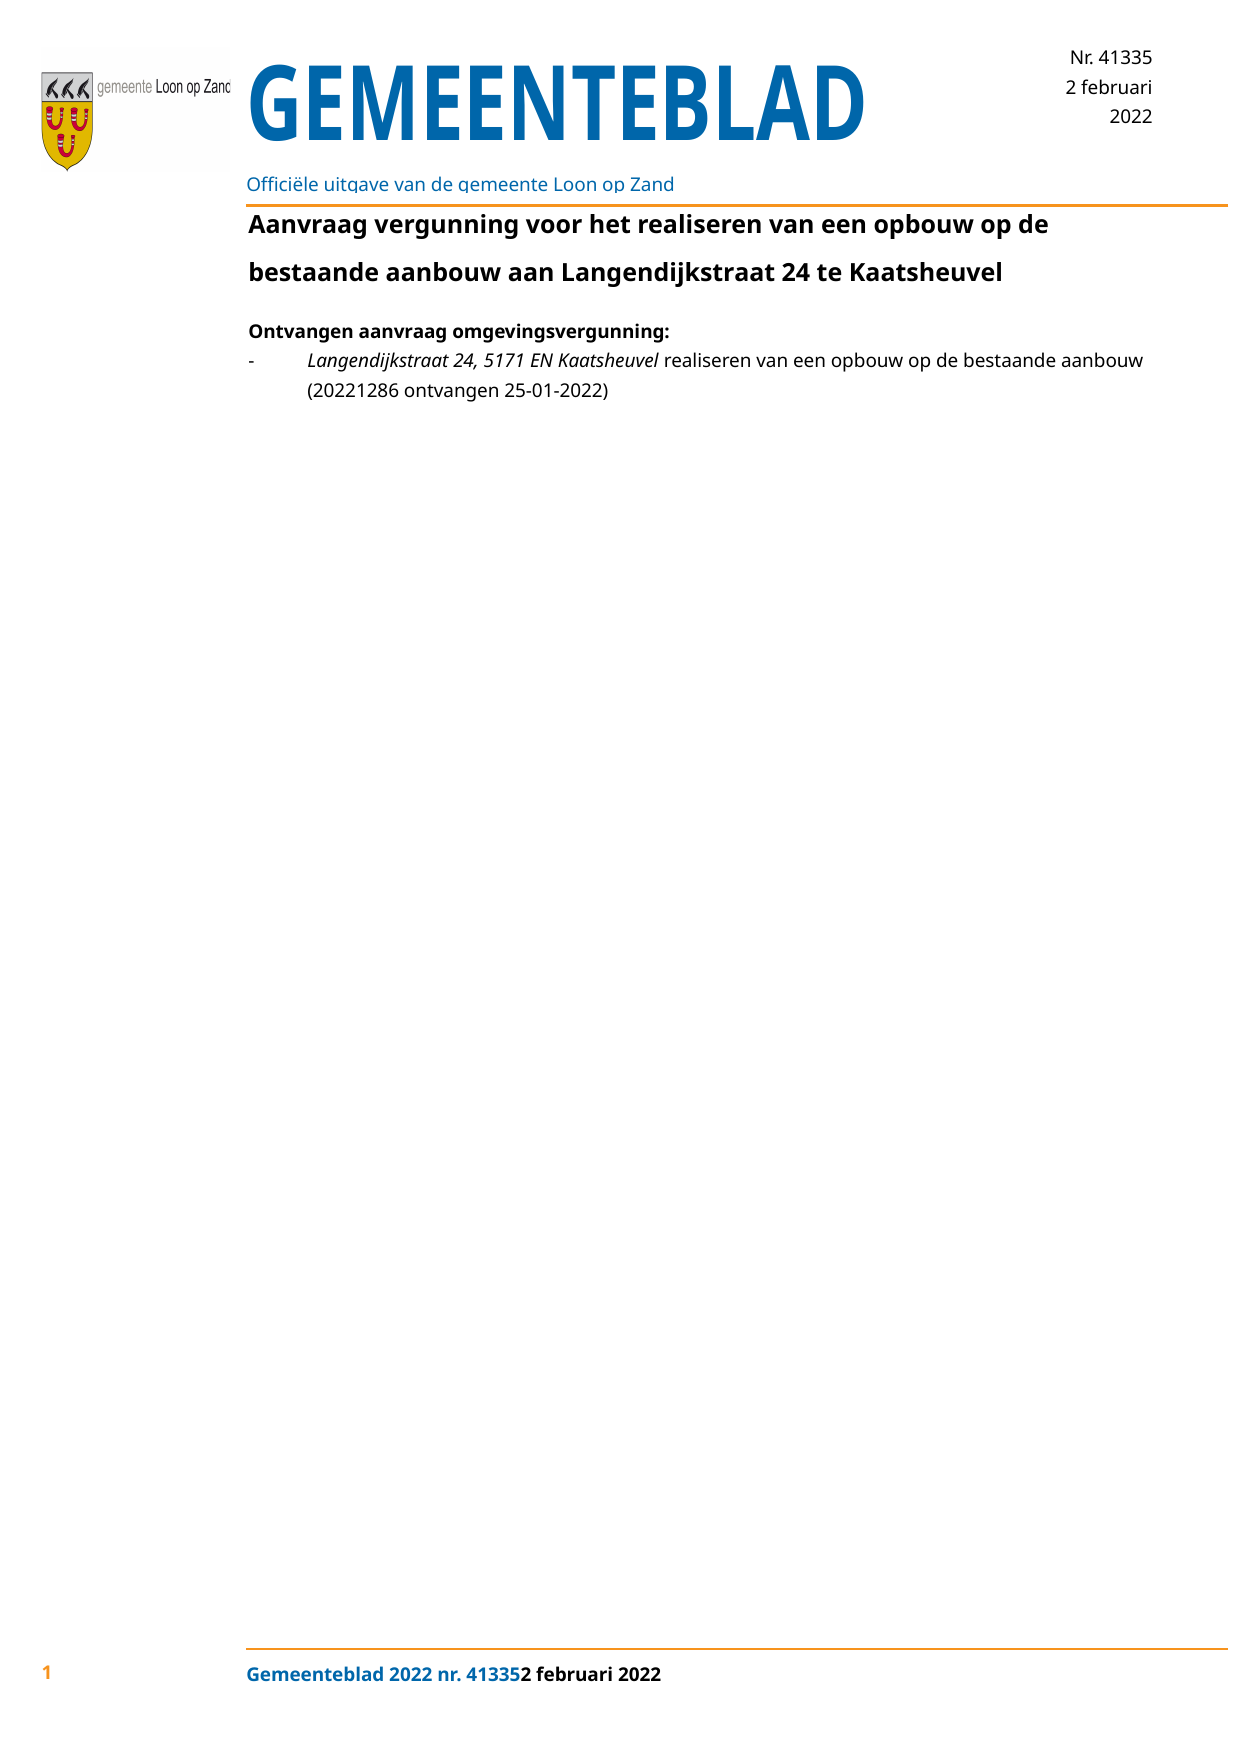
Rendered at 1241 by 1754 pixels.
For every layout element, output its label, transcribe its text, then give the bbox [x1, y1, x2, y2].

text Aanvraag vergunning voor het realiseren van een opbouw op de bestaande aanbouw aan Langendijkstraat 24 te Kaatsheuvel [248, 207, 1152, 288]
text Ontvangen aanvraag omgevingsvergunning: [248, 318, 1152, 344]
list Langendijkstraat 24, 5171 EN Kaatsheuvel realiseren van een opbouw op de bestaande aanbouw (20221286 ontvangen 25-01-2022) [248, 347, 1152, 403]
picture [41, 47, 231, 172]
